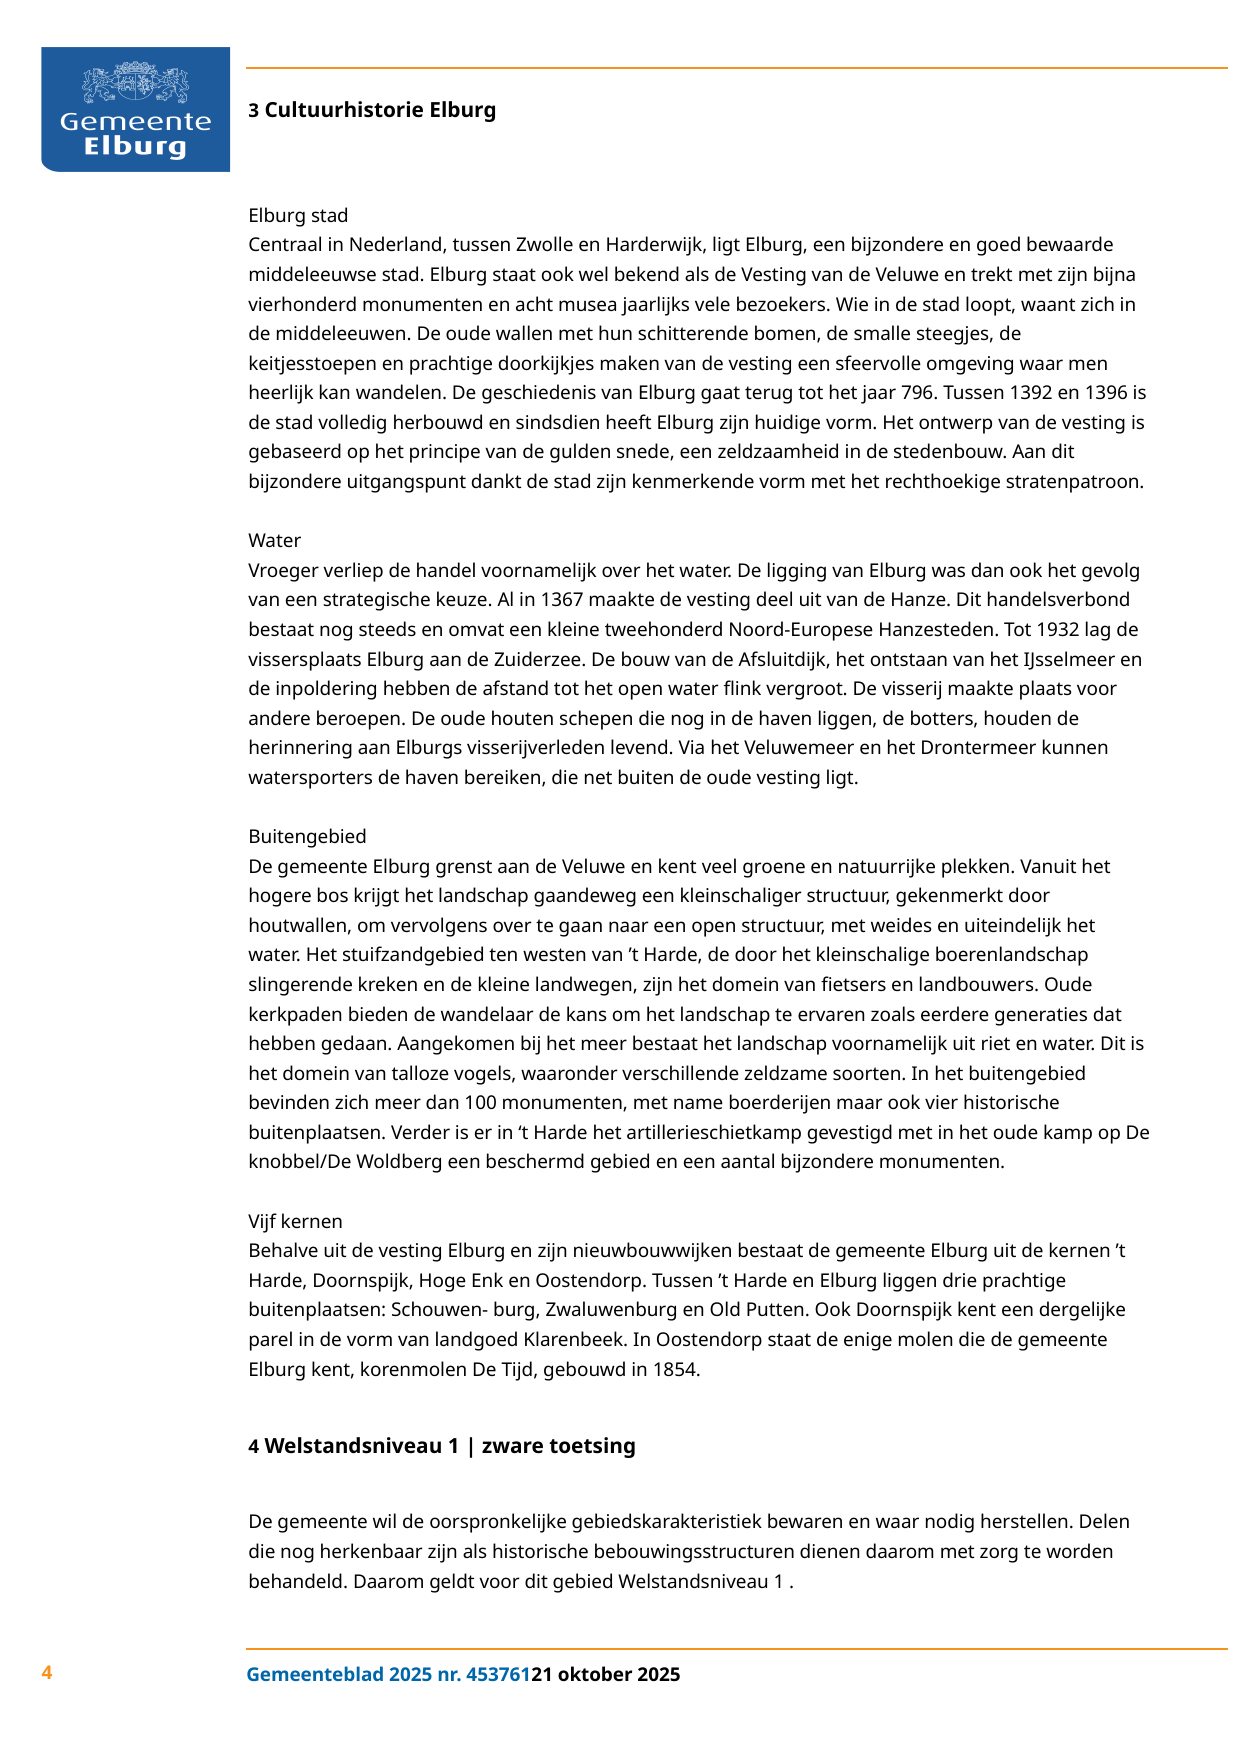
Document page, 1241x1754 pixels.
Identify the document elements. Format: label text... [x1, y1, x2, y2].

text De gemeente Elburg grenst aan de Veluwe en kent veel groene en natuurrijke plekken. Vanuit het hogere bos krijgt het landschap gaandeweg een kleinschaliger structuur, gekenmerkt door houtwallen, om vervolgens over te gaan naar een open structuur, met weides en uiteindelijk het water. Het stuifzandgebied ten westen van ’t Harde, de door het kleinschalige boerenlandschap slingerende kreken en de kleine landwegen, zijn het domein van fietsers en landbouwers. Oude kerkpaden bieden de wandelaar de kans om het landschap te ervaren zoals eerdere generaties dat hebben gedaan. Aangekomen bij het meer bestaat het landschap voornamelijk uit riet en water. Dit is het domein van talloze vogels, waaronder verschillende zeldzame soorten. In het buitengebied bevinden zich meer dan 100 monumenten, met name boerderijen maar ook vier historische buitenplaatsen. Verder is er in ‘t Harde het artillerieschietkamp gevestigd met in het oude kamp op De knobbel/De Woldberg een beschermd gebied en een aantal bijzondere monumenten. [248, 853, 1152, 1174]
text Vijf kernen [248, 1208, 1152, 1234]
text Behalve uit de vesting Elburg en zijn nieuwbouwwijken bestaat de gemeente Elburg uit de kernen ’t Harde, Doornspijk, Hoge Enk en Oostendorp. Tussen ’t Harde en Elburg liggen drie prachtige buitenplaatsen: Schouwen- burg, Zwaluwenburg en Old Putten. Ook Doornspijk kent een dergelijke parel in de vorm van landgoed Klarenbeek. In Oostendorp staat de enige molen die de gemeente Elburg kent, korenmolen De Tijd, gebouwd in 1854. [248, 1237, 1152, 1382]
text Centraal in Nederland, tussen Zwolle en Harderwijk, ligt Elburg, een bijzondere en goed bewaarde middeleeuwse stad. Elburg staat ook wel bekend als de Vesting van de Veluwe en trekt met zijn bijna vierhonderd monumenten en acht musea jaarlijks vele bezoekers. Wie in de stad loopt, waant zich in de middeleeuwen. De oude wallen met hun schitterende bomen, de smalle steegjes, de keitjesstoepen en prachtige doorkijkjes maken van de vesting een sfeervolle omgeving waar men heerlijk kan wandelen. De geschiedenis van Elburg gaat terug tot het jaar 796. Tussen 1392 en 1396 is de stad volledig herbouwd en sindsdien heeft Elburg zijn huidige vorm. Het ontwerp van de vesting is gebaseerd op het principe van de gulden snede, een zeldzaamheid in de stedenbouw. Aan dit bijzondere uitgangspunt dankt de stad zijn kenmerkende vorm met het rechthoekige stratenpatroon. [248, 232, 1152, 494]
text 4 Welstandsniveau 1 | zware toetsing [248, 1431, 1152, 1459]
text De gemeente wil de oorspronkelijke gebiedskarakteristiek bewaren en waar nodig herstellen. Delen die nog herkenbaar zijn als historische bebouwingsstructuren dienen daarom met zorg te worden behandeld. Daarom geldt voor dit gebied Welstandsniveau 1 . [248, 1509, 1152, 1594]
text Water [248, 527, 1152, 553]
text Vroeger verliep de handel voornamelijk over het water. De ligging van Elburg was dan ook het gevolg van een strategische keuze. Al in 1367 maakte de vesting deel uit van de Hanze. Dit handelsverbond bestaat nog steeds en omvat een kleine tweehonderd Noord-Europese Hanzesteden. Tot 1932 lag de vissersplaats Elburg aan de Zuiderzee. De bouw van de Afsluitdijk, het ontstaan van het IJsselmeer en de inpoldering hebben de afstand tot het open water flink vergroot. De visserij maakte plaats voor andere beroepen. De oude houten schepen die nog in de haven liggen, de botters, houden de herinnering aan Elburgs visserijverleden levend. Via het Veluwemeer en het Drontermeer kunnen watersporters de haven bereiken, die net buiten de oude vesting ligt. [248, 557, 1152, 790]
text Elburg stad [248, 202, 1152, 228]
text Buitengebied [248, 823, 1152, 849]
picture [41, 47, 231, 172]
text 3 Cultuurhistorie Elburg [248, 95, 1152, 123]
